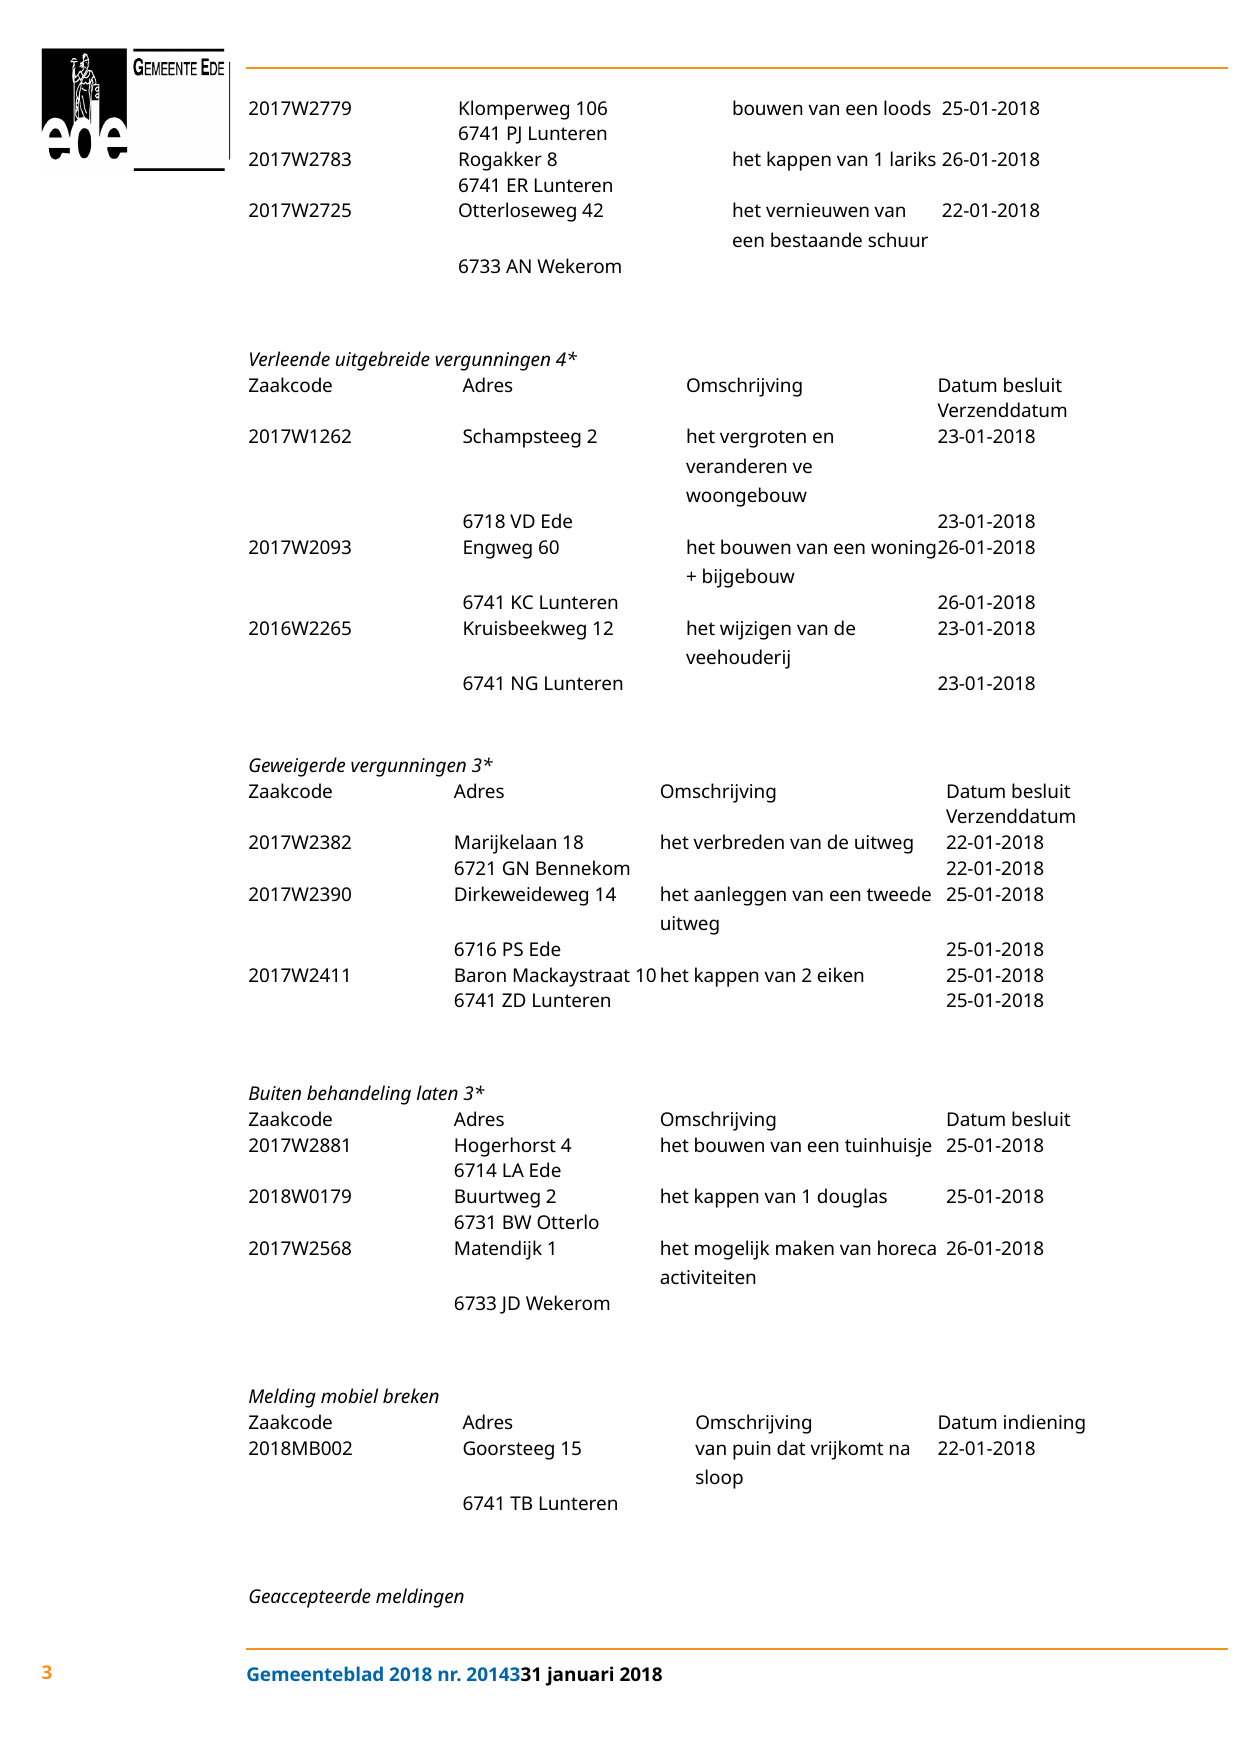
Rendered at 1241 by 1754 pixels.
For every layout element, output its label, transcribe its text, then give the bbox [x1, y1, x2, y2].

table_cell 2017W2779 [248, 95, 458, 121]
table_header Omschrijving [660, 778, 946, 803]
table_cell 6733 JD Wekerom [454, 1290, 659, 1316]
table_cell 6741 PJ Lunteren [458, 121, 732, 146]
table_cell het bouwen van een woning + bijgebouw [686, 534, 937, 589]
table_cell [946, 1290, 1152, 1316]
table_cell [937, 1490, 1152, 1516]
table_cell Marijkelaan 18 [454, 829, 659, 855]
table_header Adres [462, 1409, 695, 1435]
table_cell Dirkeweideweg 14 [454, 881, 659, 936]
table_cell het bouwen van een tuinhuisje [660, 1132, 946, 1158]
table_cell [942, 253, 1152, 279]
text Melding mobiel breken [248, 1383, 1152, 1409]
table_cell [686, 589, 937, 615]
text Geaccepteerde meldingen [248, 1583, 1152, 1609]
table_cell [248, 589, 462, 615]
table_cell het vergroten en veranderen ve woongebouw [686, 423, 937, 508]
table_cell 6731 BW Otterlo [454, 1209, 659, 1235]
table_cell [660, 855, 946, 881]
table_cell 2017W2382 [248, 829, 454, 855]
table_cell Verzenddatum [937, 398, 1152, 423]
table_cell Hogerhorst 4 [454, 1132, 659, 1158]
table_header Omschrijving [660, 1106, 946, 1132]
table_cell het wijzigen van de veehouderij [686, 615, 937, 670]
table_cell [695, 1490, 937, 1516]
table_cell 2018MB002 [248, 1435, 462, 1490]
table_header Adres [454, 778, 659, 803]
picture [41, 47, 231, 172]
table_cell 2017W2881 [248, 1132, 454, 1158]
table_cell 25-01-2018 [946, 881, 1152, 936]
table_cell Rogakker 8 [458, 146, 732, 172]
table_cell [732, 172, 942, 198]
table_cell het verbreden van de uitweg [660, 829, 946, 855]
table_header Datum besluit [946, 778, 1152, 803]
table_cell [248, 1290, 454, 1316]
table_header Zaakcode [248, 1106, 454, 1132]
table_header Zaakcode [248, 372, 462, 397]
table_cell Goorsteeg 15 [462, 1435, 695, 1490]
table_cell 2017W2411 [248, 962, 454, 987]
table_header Zaakcode [248, 778, 454, 803]
table_cell [686, 398, 937, 423]
table_cell 6741 ZD Lunteren [454, 988, 659, 1013]
table_cell Matendijk 1 [454, 1235, 659, 1290]
table_cell [248, 253, 458, 279]
table_cell 22-01-2018 [942, 198, 1152, 253]
table_cell 2017W1262 [248, 423, 462, 508]
table_cell Klomperweg 106 [458, 95, 732, 121]
table_cell [248, 936, 454, 962]
table_cell [462, 398, 686, 423]
table_cell [248, 398, 462, 423]
table_cell [660, 988, 946, 1013]
table_cell Engweg 60 [462, 534, 686, 589]
table_cell [946, 1158, 1152, 1183]
table_cell 6733 AN Wekerom [458, 253, 732, 279]
table_cell 23-01-2018 [937, 670, 1152, 696]
table_cell 6741 NG Lunteren [462, 670, 686, 696]
table_cell [942, 172, 1152, 198]
table_cell [942, 121, 1152, 146]
table_cell bouwen van een loods [732, 95, 942, 121]
table_cell 26-01-2018 [946, 1235, 1152, 1290]
table_cell [248, 121, 458, 146]
table_cell 23-01-2018 [937, 615, 1152, 670]
table_cell Otterloseweg 42 [458, 198, 732, 253]
table_cell 2017W2390 [248, 881, 454, 936]
table_cell 26-01-2018 [937, 534, 1152, 589]
table_cell [248, 988, 454, 1013]
table_header Adres [454, 1106, 659, 1132]
table_cell [454, 804, 659, 829]
table_cell 6741 KC Lunteren [462, 589, 686, 615]
table_cell 6716 PS Ede [454, 936, 659, 962]
table_cell Verzenddatum [946, 804, 1152, 829]
table_cell [686, 670, 937, 696]
table_cell [248, 172, 458, 198]
table_cell 23-01-2018 [937, 508, 1152, 534]
table_cell [732, 121, 942, 146]
table_cell 25-01-2018 [946, 988, 1152, 1013]
table_cell het kappen van 1 douglas [660, 1184, 946, 1209]
text Verleende uitgebreide vergunningen 4* [248, 346, 1152, 372]
table_cell 22-01-2018 [937, 1435, 1152, 1490]
table_cell 25-01-2018 [946, 962, 1152, 987]
table_cell [660, 804, 946, 829]
table_cell 2017W2568 [248, 1235, 454, 1290]
table_cell [248, 1158, 454, 1183]
table_header Datum indiening [937, 1409, 1152, 1435]
table_header Omschrijving [686, 372, 937, 397]
table_cell 6718 VD Ede [462, 508, 686, 534]
table_cell Buurtweg 2 [454, 1184, 659, 1209]
table_cell 2017W2093 [248, 534, 462, 589]
table_cell van puin dat vrijkomt na sloop [695, 1435, 937, 1490]
table_cell 2018W0179 [248, 1184, 454, 1209]
table_cell 6741 ER Lunteren [458, 172, 732, 198]
table_cell 25-01-2018 [942, 95, 1152, 121]
table_cell 6721 GN Bennekom [454, 855, 659, 881]
table_cell [248, 1490, 462, 1516]
table_cell 2016W2265 [248, 615, 462, 670]
table_cell 22-01-2018 [946, 855, 1152, 881]
table_cell [248, 1209, 454, 1235]
table_cell [946, 1209, 1152, 1235]
table_cell 26-01-2018 [942, 146, 1152, 172]
table_cell [660, 1209, 946, 1235]
table_header Adres [462, 372, 686, 397]
table_cell 23-01-2018 [937, 423, 1152, 508]
table_cell [248, 855, 454, 881]
table_cell [732, 253, 942, 279]
table_cell [248, 804, 454, 829]
table_header Zaakcode [248, 1409, 462, 1435]
table_cell Baron Mackaystraat 10 [454, 962, 659, 987]
table_cell [248, 670, 462, 696]
table_cell [660, 936, 946, 962]
table_header Datum besluit [937, 372, 1152, 397]
table_cell 25-01-2018 [946, 1132, 1152, 1158]
table_cell 6714 LA Ede [454, 1158, 659, 1183]
text Geweigerde vergunningen 3* [248, 752, 1152, 778]
table_cell Kruisbeekweg 12 [462, 615, 686, 670]
text Buiten behandeling laten 3* [248, 1080, 1152, 1106]
table_cell [248, 508, 462, 534]
table_cell 25-01-2018 [946, 936, 1152, 962]
table_cell het aanleggen van een tweede uitweg [660, 881, 946, 936]
table_cell 25-01-2018 [946, 1184, 1152, 1209]
table_header Datum besluit [946, 1106, 1152, 1132]
table_cell 26-01-2018 [937, 589, 1152, 615]
table_cell [660, 1290, 946, 1316]
table_cell het kappen van 1 lariks [732, 146, 942, 172]
table_cell Schampsteeg 2 [462, 423, 686, 508]
table_cell 6741 TB Lunteren [462, 1490, 695, 1516]
table_cell [686, 508, 937, 534]
table_header Omschrijving [695, 1409, 937, 1435]
table_cell 2017W2725 [248, 198, 458, 253]
table_cell het mogelijk maken van horeca activiteiten [660, 1235, 946, 1290]
table_cell 2017W2783 [248, 146, 458, 172]
table_cell het vernieuwen van een bestaande schuur [732, 198, 942, 253]
table_cell het kappen van 2 eiken [660, 962, 946, 987]
table_cell [660, 1158, 946, 1183]
table_cell 22-01-2018 [946, 829, 1152, 855]
